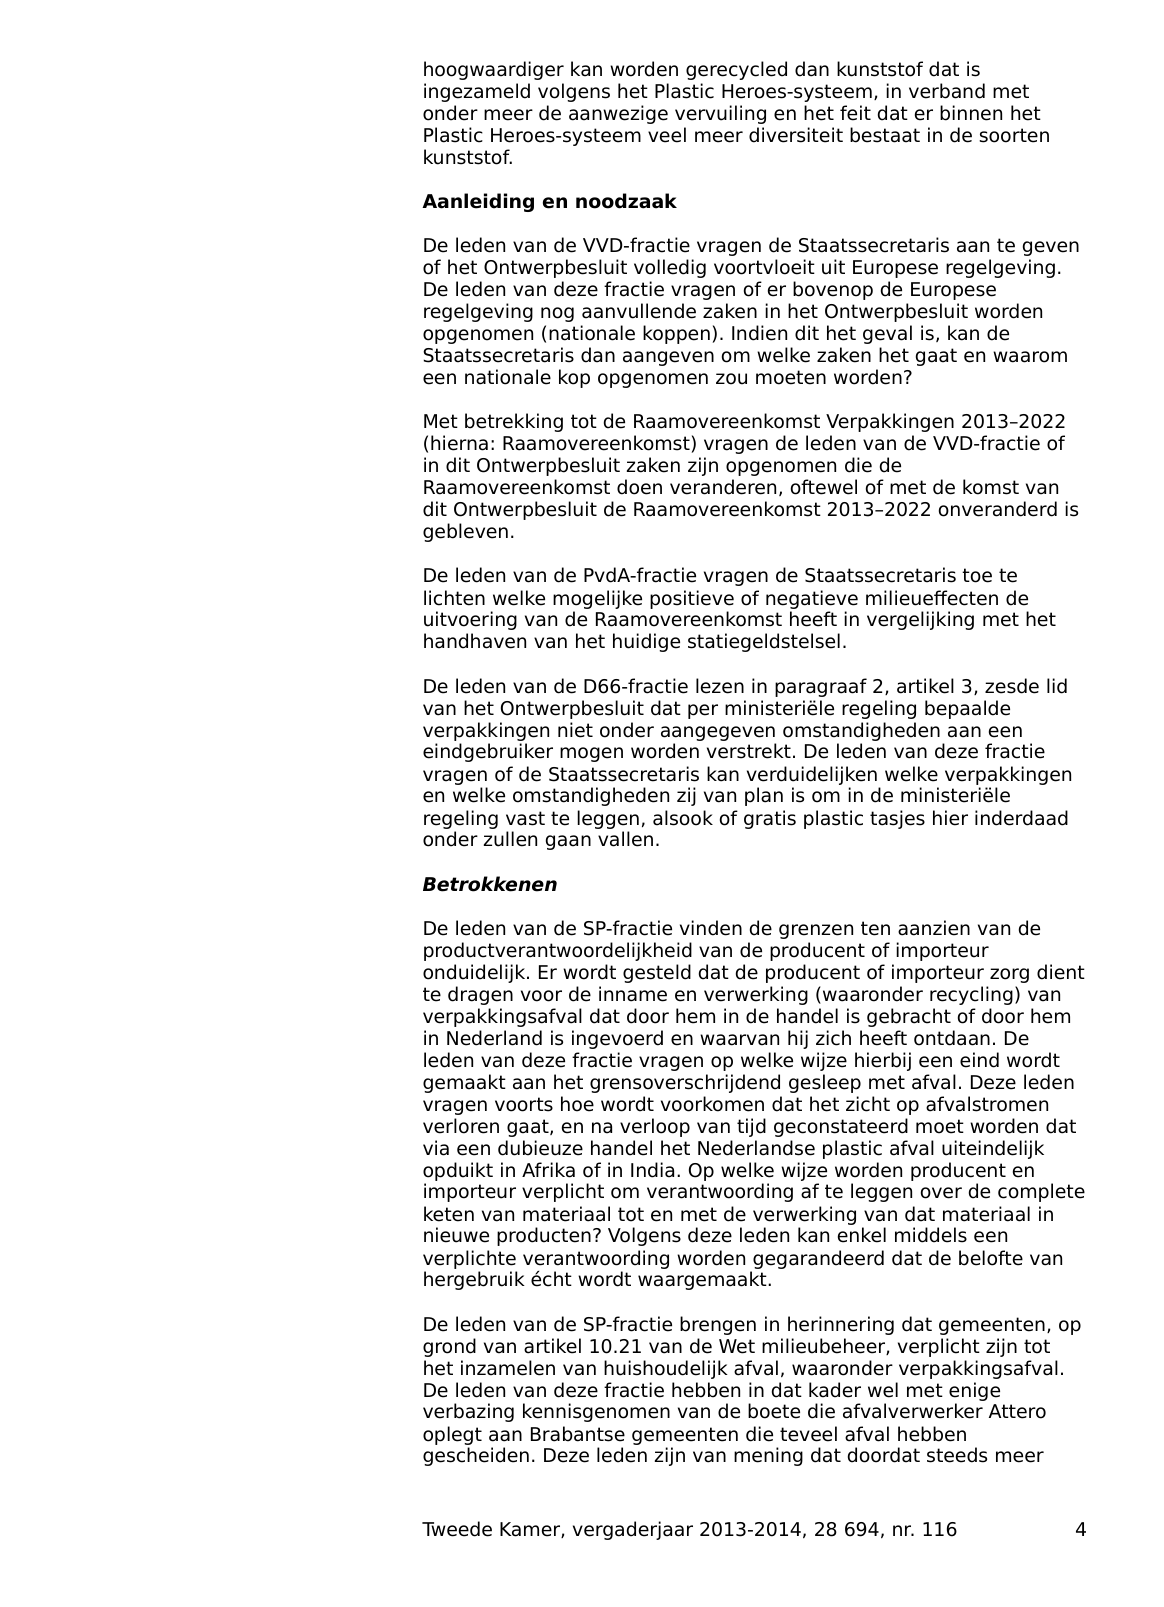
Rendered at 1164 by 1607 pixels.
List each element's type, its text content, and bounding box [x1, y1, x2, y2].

text hoogwaardiger kan worden gerecycled dan kunststof dat is ingezameld volgens het Plastic Heroes-systeem, in verband met onder meer de aanwezige vervuiling en het feit dat er binnen het Plastic Heroes-systeem veel meer diversiteit bestaat in de soorten kunststof. [422, 59, 1087, 169]
text De leden van de PvdA-fractie vragen de Staatssecretaris toe te lichten welke mogelijke positieve of negatieve milieueffecten de uitvoering van de Raamovereenkomst heeft in vergelijking met het handhaven van het huidige statiegeldstelsel. [422, 565, 1087, 653]
text De leden van de SP-fractie vinden de grenzen ten aanzien van de productverantwoordelijkheid van de producent of importeur onduidelijk. Er wordt gesteld dat de producent of importeur zorg dient te dragen voor de inname en verwerking (waaronder recycling) van verpakkingsafval dat door hem in de handel is gebracht of door hem in Nederland is ingevoerd en waarvan hij zich heeft ontdaan. De leden van deze fractie vragen op welke wijze hierbij een eind wordt gemaakt aan het grensoverschrijdend gesleep met afval. Deze leden vragen voorts hoe wordt voorkomen dat het zicht op afvalstromen verloren gaat, en na verloop van tijd geconstateerd moet worden dat via een dubieuze handel het Nederlandse plastic afval uiteindelijk opduikt in Afrika of in India. Op welke wijze worden producent en importeur verplicht om verantwoording af te leggen over de complete keten van materiaal tot en met de verwerking van dat materiaal in nieuwe producten? Volgens deze leden kan enkel middels een verplichte verantwoording worden gegarandeerd dat de belofte van hergebruik écht wordt waargemaakt. [422, 918, 1087, 1291]
text Met betrekking tot de Raamovereenkomst Verpakkingen 2013–2022 (hierna: Raamovereenkomst) vragen de leden van de VVD-fractie of in dit Ontwerpbesluit zaken zijn opgenomen die de Raamovereenkomst doen veranderen, oftewel of met de komst van dit Ontwerpbesluit de Raamovereenkomst 2013–2022 onveranderd is gebleven. [422, 411, 1087, 543]
subtitle Betrokkenen [422, 873, 1087, 896]
subtitle Aanleiding en noodzaak [422, 191, 1087, 213]
text De leden van de SP-fractie brengen in herinnering dat gemeenten, op grond van artikel 10.21 van de Wet milieubeheer, verplicht zijn tot het inzamelen van huishoudelijk afval, waaronder verpakkingsafval. De leden van deze fractie hebben in dat kader wel met enige verbazing kennisgenomen van de boete die afvalverwerker Attero oplegt aan Brabantse gemeenten die teveel afval hebben gescheiden. Deze leden zijn van mening dat doordat steeds meer [422, 1313, 1087, 1467]
text De leden van de D66-fractie lezen in paragraaf 2, artikel 3, zesde lid van het Ontwerpbesluit dat per ministeriële regeling bepaalde verpakkingen niet onder aangegeven omstandigheden aan een eindgebruiker mogen worden verstrekt. De leden van deze fractie vragen of de Staatssecretaris kan verduidelijken welke verpakkingen en welke omstandigheden zij van plan is om in de ministeriële regeling vast te leggen, alsook of gratis plastic tasjes hier inderdaad onder zullen gaan vallen. [422, 676, 1087, 851]
text De leden van de VVD-fractie vragen de Staatssecretaris aan te geven of het Ontwerpbesluit volledig voortvloeit uit Europese regelgeving. De leden van deze fractie vragen of er bovenop de Europese regelgeving nog aanvullende zaken in het Ontwerpbesluit worden opgenomen (nationale koppen). Indien dit het geval is, kan de Staatssecretaris dan aangeven om welke zaken het gaat en waarom een nationale kop opgenomen zou moeten worden? [422, 235, 1087, 389]
